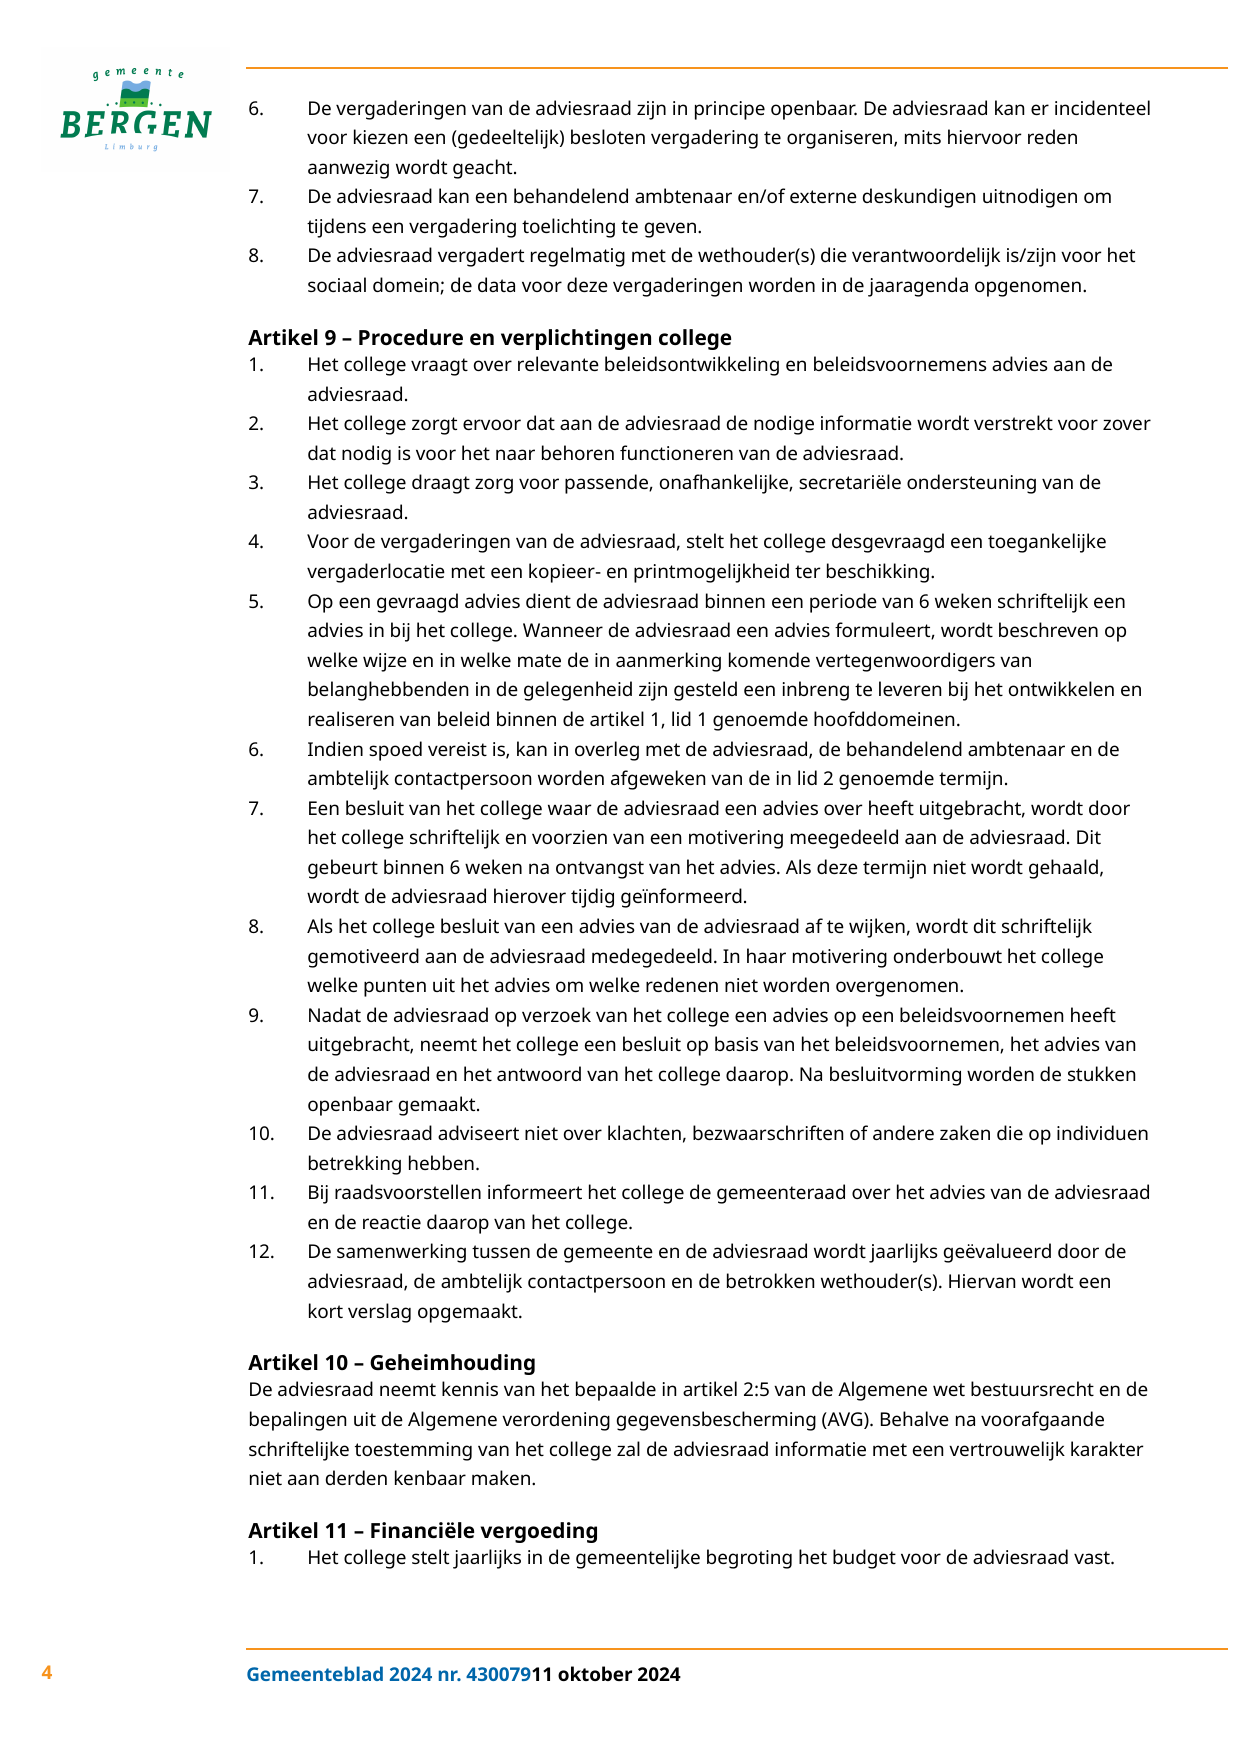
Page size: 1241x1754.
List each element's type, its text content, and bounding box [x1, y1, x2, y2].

list Indien spoed vereist is, kan in overleg met de adviesraad, de behandelend ambtenaar en de ambtelijk contactpersoon worden afgeweken van de in lid 2 genoemde termijn. [248, 736, 1152, 791]
list Het college vraagt over relevante beleidsontwikkeling en beleidsvoornemens advies aan de adviesraad. [248, 351, 1152, 406]
text Artikel 11 – Financiële vergoeding [248, 1516, 1152, 1544]
text De adviesraad neemt kennis van het bepaalde in artikel 2:5 van de Algemene wet bestuursrecht en de bepalingen uit de Algemene verordening gegevensbescherming (AVG). Behalve na voorafgaande schriftelijke toestemming van het college zal de adviesraad informatie met een vertrouwelijk karakter niet aan derden kenbaar maken. [248, 1377, 1152, 1491]
list Nadat de adviesraad op verzoek van het college een advies op een beleidsvoornemen heeft uitgebracht, neemt het college een besluit op basis van het beleidsvoornemen, het advies van de adviesraad en het antwoord van het college daarop. Na besluitvorming worden de stukken openbaar gemaakt. [248, 1002, 1152, 1116]
text Artikel 9 – Procedure en verplichtingen college [248, 323, 1152, 351]
list Voor de vergaderingen van de adviesraad, stelt het college desgevraagd een toegankelijke vergaderlocatie met een kopieer- en printmogelijkheid ter beschikking. [248, 529, 1152, 584]
list Bij raadsvoorstellen informeert het college de gemeenteraad over het advies van de adviesraad en de reactie daarop van het college. [248, 1179, 1152, 1235]
list De samenwerking tussen de gemeente en de adviesraad wordt jaarlijks geëvalueerd door de adviesraad, de ambtelijk contactpersoon en de betrokken wethouder(s). Hiervan wordt een kort verslag opgemaakt. [248, 1239, 1152, 1323]
text Artikel 10 – Geheimhouding [248, 1348, 1152, 1377]
list De adviesraad adviseert niet over klachten, bezwaarschriften of andere zaken die op individuen betrekking hebben. [248, 1120, 1152, 1176]
list De vergaderingen van de adviesraad zijn in principe openbaar. De adviesraad kan er incidenteel voor kiezen een (gedeeltelijk) besloten vergadering te organiseren, mits hiervoor reden aanwezig wordt geacht. [248, 95, 1152, 180]
list Een besluit van het college waar de adviesraad een advies over heeft uitgebracht, wordt door het college schriftelijk en voorzien van een motivering meegedeeld aan de adviesraad. Dit gebeurt binnen 6 weken na ontvangst van het advies. Als deze termijn niet wordt gehaald, wordt de adviesraad hierover tijdig geïnformeerd. [248, 795, 1152, 909]
picture [41, 47, 231, 172]
list Als het college besluit van een advies van de adviesraad af te wijken, wordt dit schriftelijk gemotiveerd aan de adviesraad medegedeeld. In haar motivering onderbouwt het college welke punten uit het advies om welke redenen niet worden overgenomen. [248, 913, 1152, 998]
list Het college draagt zorg voor passende, onafhankelijke, secretariële ondersteuning van de adviesraad. [248, 469, 1152, 525]
list De adviesraad vergadert regelmatig met de wethouder(s) die verantwoordelijk is/zijn voor het sociaal domein; de data voor deze vergaderingen worden in de jaaragenda opgenomen. [248, 243, 1152, 298]
list Het college zorgt ervoor dat aan de adviesraad de nodige informatie wordt verstrekt voor zover dat nodig is voor het naar behoren functioneren van de adviesraad. [248, 410, 1152, 466]
list De adviesraad kan een behandelend ambtenaar en/of externe deskundigen uitnodigen om tijdens een vergadering toelichting te geven. [248, 183, 1152, 239]
list Op een gevraagd advies dient de adviesraad binnen een periode van 6 weken schriftelijk een advies in bij het college. Wanneer de adviesraad een advies formuleert, wordt beschreven op welke wijze en in welke mate de in aanmerking komende vertegenwoordigers van belanghebbenden in de gelegenheid zijn gesteld een inbreng te leveren bij het ontwikkelen en realiseren van beleid binnen de artikel 1, lid 1 genoemde hoofddomeinen. [248, 588, 1152, 732]
list Het college stelt jaarlijks in de gemeentelijke begroting het budget voor de adviesraad vast. [248, 1544, 1152, 1570]
